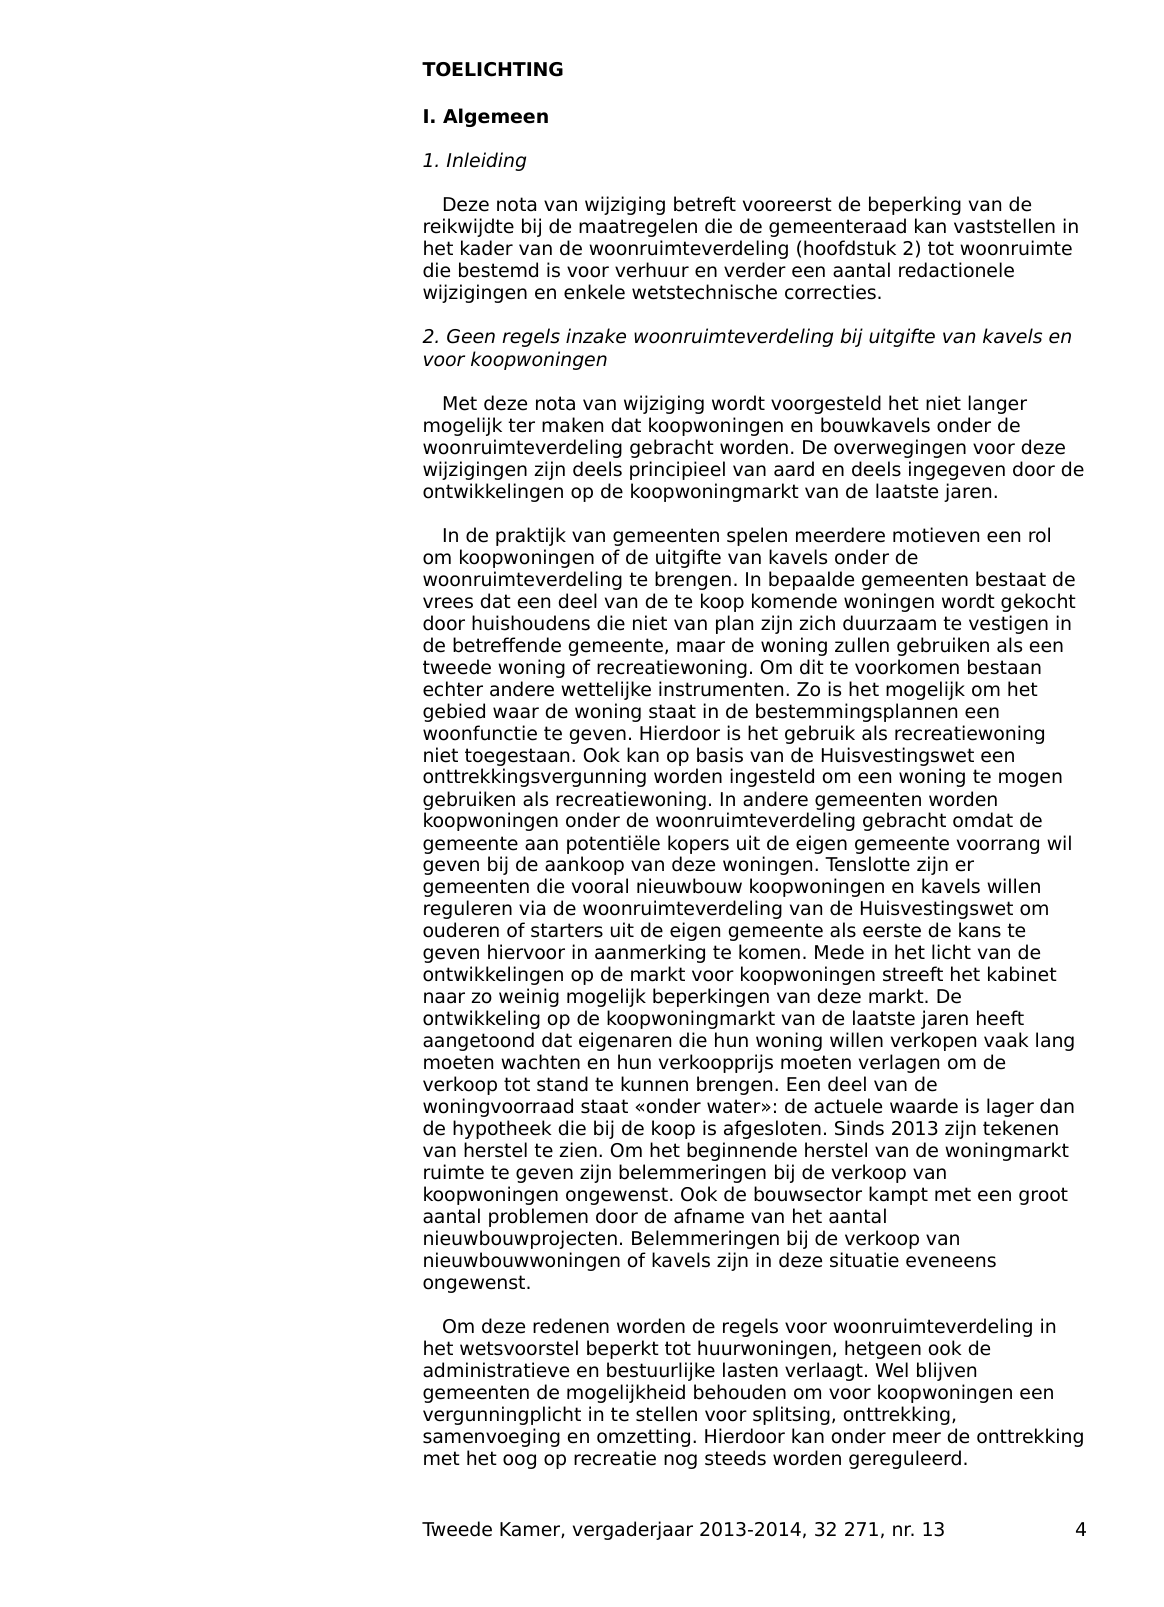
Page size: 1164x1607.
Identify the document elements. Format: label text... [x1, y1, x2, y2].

text Deze nota van wijziging betreft vooreerst de beperking van de reikwijdte bij de maatregelen die de gemeenteraad kan vaststellen in het kader van de woonruimteverdeling (hoofdstuk 2) tot woonruimte die bestemd is voor verhuur en verder een aantal redactionele wijzigingen en enkele wetstechnische correcties. [422, 194, 1087, 304]
subtitle 1. Inleiding [422, 150, 1087, 172]
text Met deze nota van wijziging wordt voorgesteld het niet langer mogelijk ter maken dat koopwoningen en bouwkavels onder de woonruimteverdeling gebracht worden. De overwegingen voor deze wijzigingen zijn deels principieel van aard en deels ingegeven door de ontwikkelingen op de koopwoningmarkt van de laatste jaren. [422, 393, 1087, 502]
text In de praktijk van gemeenten spelen meerdere motieven een rol om koopwoningen of de uitgifte van kavels onder de woonruimteverdeling te brengen. In bepaalde gemeenten bestaat de vrees dat een deel van de te koop komende woningen wordt gekocht door huishoudens die niet van plan zijn zich duurzaam te vestigen in de betreffende gemeente, maar de woning zullen gebruiken als een tweede woning of recreatiewoning. Om dit te voorkomen bestaan echter andere wettelijke instrumenten. Zo is het mogelijk om het gebied waar de woning staat in de bestemmingsplannen een woonfunctie te geven. Hierdoor is het gebruik als recreatiewoning niet toegestaan. Ook kan op basis van de Huisvestingswet een onttrekkingsvergunning worden ingesteld om een woning te mogen gebruiken als recreatiewoning. In andere gemeenten worden koopwoningen onder de woonruimteverdeling gebracht omdat de gemeente aan potentiële kopers uit de eigen gemeente voorrang wil geven bij de aankoop van deze woningen. Tenslotte zijn er gemeenten die vooral nieuwbouw koopwoningen en kavels willen reguleren via de woonruimteverdeling van de Huisvestingswet om ouderen of starters uit de eigen gemeente als eerste de kans te geven hiervoor in aanmerking te komen. Mede in het licht van de ontwikkelingen op de markt voor koopwoningen streeft het kabinet naar zo weinig mogelijk beperkingen van deze markt. De ontwikkeling op de koopwoningmarkt van de laatste jaren heeft aangetoond dat eigenaren die hun woning willen verkopen vaak lang moeten wachten en hun verkoopprijs moeten verlagen om de verkoop tot stand te kunnen brengen. Een deel van de woningvoorraad staat «onder water»: de actuele waarde is lager dan de hypotheek die bij de koop is afgesloten. Sinds 2013 zijn tekenen van herstel te zien. Om het beginnende herstel van de woningmarkt ruimte te geven zijn belemmeringen bij de verkoop van koopwoningen ongewenst. Ook de bouwsector kampt met een groot aantal problemen door de afname van het aantal nieuwbouwprojecten. Belemmeringen bij de verkoop van nieuwbouwwoningen of kavels zijn in deze situatie eveneens ongewenst. [422, 525, 1087, 1294]
subtitle TOELICHTING [422, 59, 1087, 81]
subtitle 2. Geen regels inzake woonruimteverdeling bij uitgifte van kavels en voor koopwoningen [422, 326, 1087, 370]
text Om deze redenen worden de regels voor woonruimteverdeling in het wetsvoorstel beperkt tot huurwoningen, hetgeen ook de administratieve en bestuurlijke lasten verlaagt. Wel blijven gemeenten de mogelijkheid behouden om voor koopwoningen een vergunningplicht in te stellen voor splitsing, onttrekking, samenvoeging en omzetting. Hierdoor kan onder meer de onttrekking met het oog op recreatie nog steeds worden gereguleerd. [422, 1316, 1087, 1470]
subtitle I. Algemeen [422, 106, 1087, 128]
